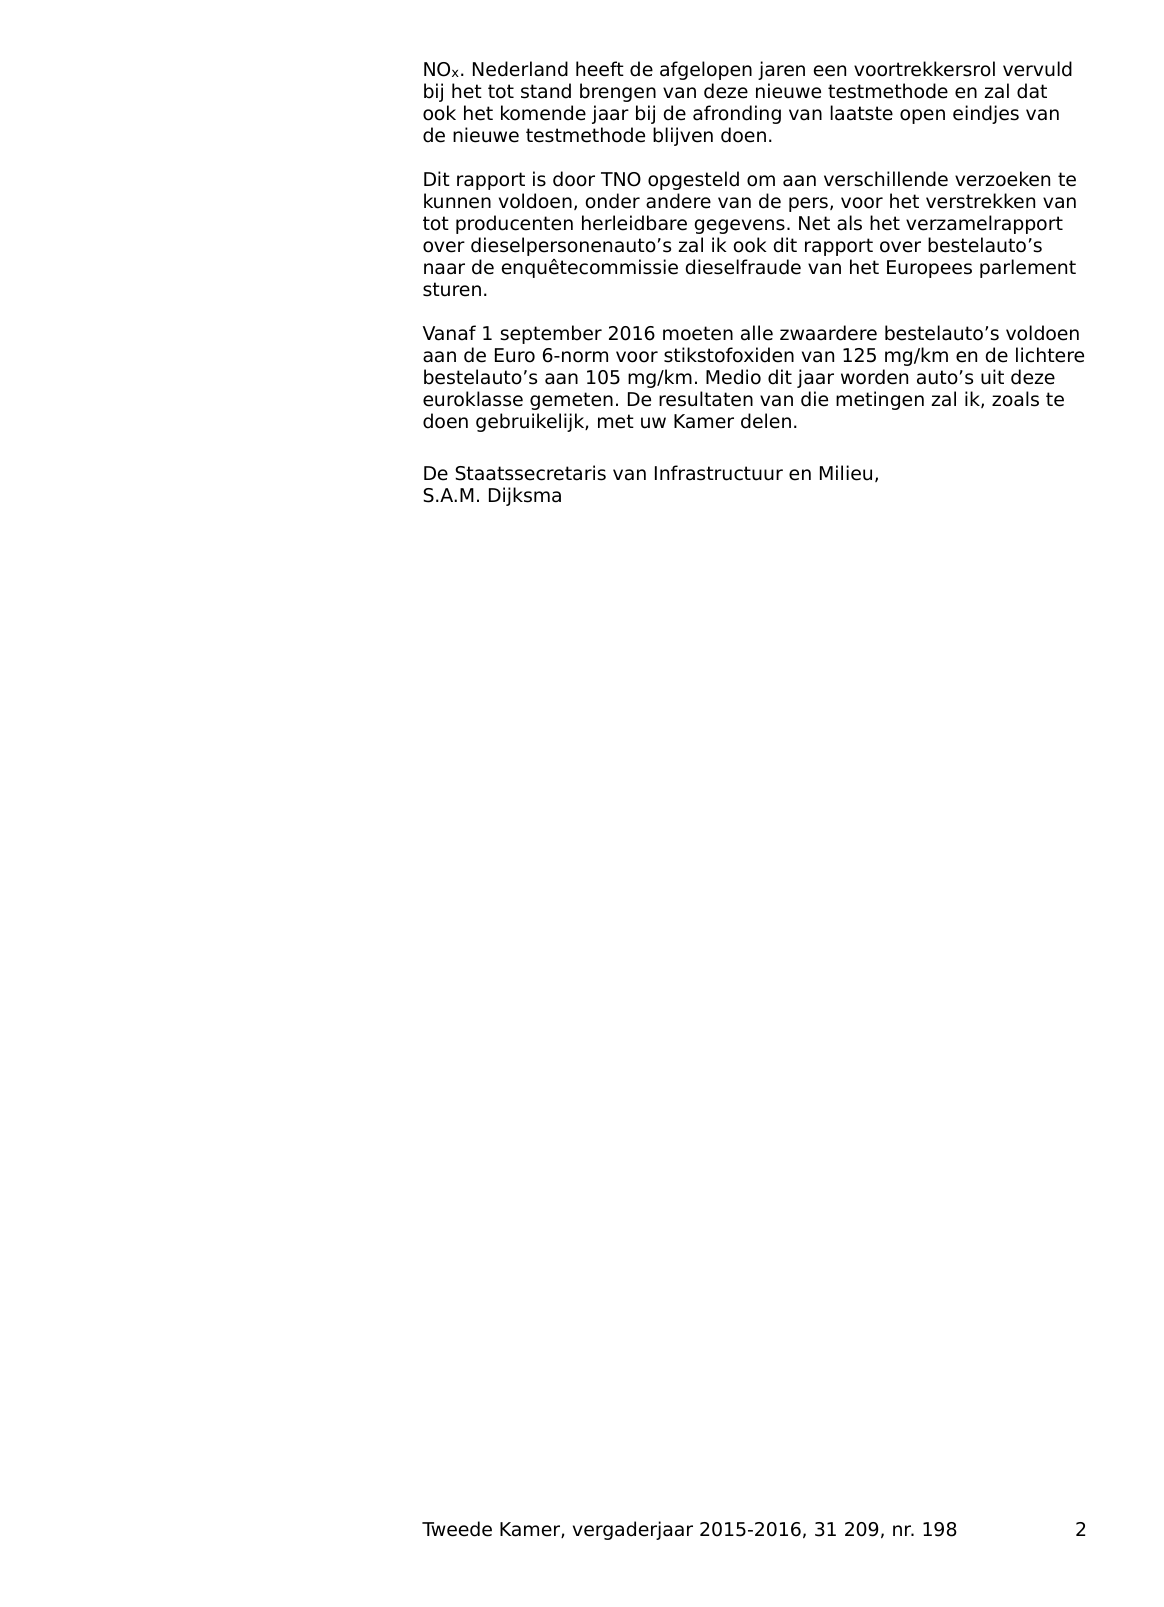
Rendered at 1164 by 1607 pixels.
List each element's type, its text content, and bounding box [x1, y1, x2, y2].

text De Staatssecretaris van Infrastructuur en Milieu, S.A.M. Dijksma [422, 463, 1087, 507]
text NOx. Nederland heeft de afgelopen jaren een voortrekkersrol vervuld bij het tot stand brengen van deze nieuwe testmethode en zal dat ook het komende jaar bij de afronding van laatste open eindjes van de nieuwe testmethode blijven doen. [422, 59, 1087, 147]
text Vanaf 1 september 2016 moeten alle zwaardere bestelauto’s voldoen aan de Euro 6-norm voor stikstofoxiden van 125 mg/km en de lichtere bestelauto’s aan 105 mg/km. Medio dit jaar worden auto’s uit deze euroklasse gemeten. De resultaten van die metingen zal ik, zoals te doen gebruikelijk, met uw Kamer delen. [422, 323, 1087, 433]
text Dit rapport is door TNO opgesteld om aan verschillende verzoeken te kunnen voldoen, onder andere van de pers, voor het verstrekken van tot producenten herleidbare gegevens. Net als het verzamelrapport over dieselpersonenauto’s zal ik ook dit rapport over bestelauto’s naar de enquêtecommissie dieselfraude van het Europees parlement sturen. [422, 169, 1087, 301]
